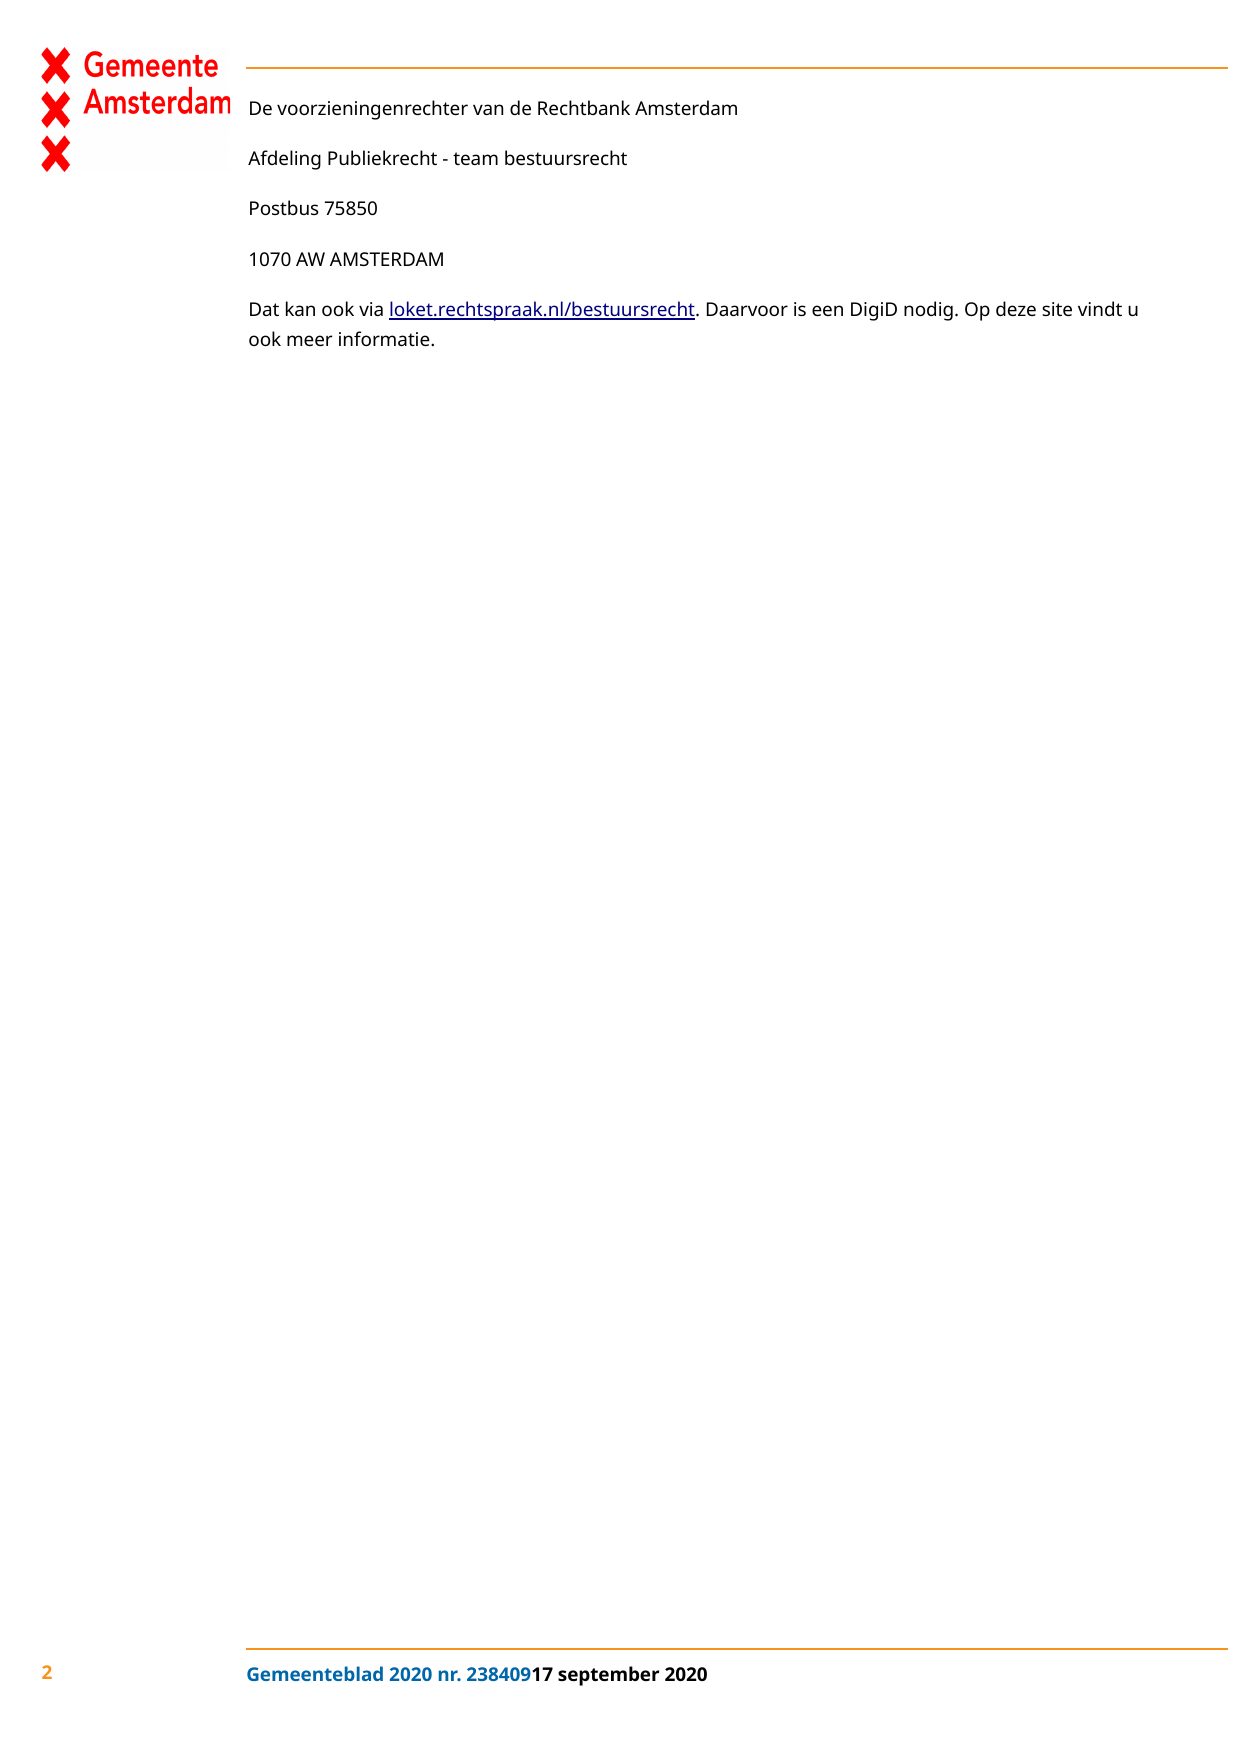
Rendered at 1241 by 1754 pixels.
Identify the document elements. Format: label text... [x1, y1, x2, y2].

text Afdeling Publiekrecht - team bestuursrecht [248, 145, 1152, 171]
picture [41, 47, 231, 172]
text Postbus 75850 [248, 196, 1152, 221]
text Dat kan ook via loket.rechtspraak.nl/bestuursrecht. Daarvoor is een DigiD nodig. Op deze site vindt u ook meer informatie. [248, 296, 1152, 352]
text De voorzieningenrechter van de Rechtbank Amsterdam [248, 95, 1152, 121]
text 1070 AW AMSTERDAM [248, 246, 1152, 272]
